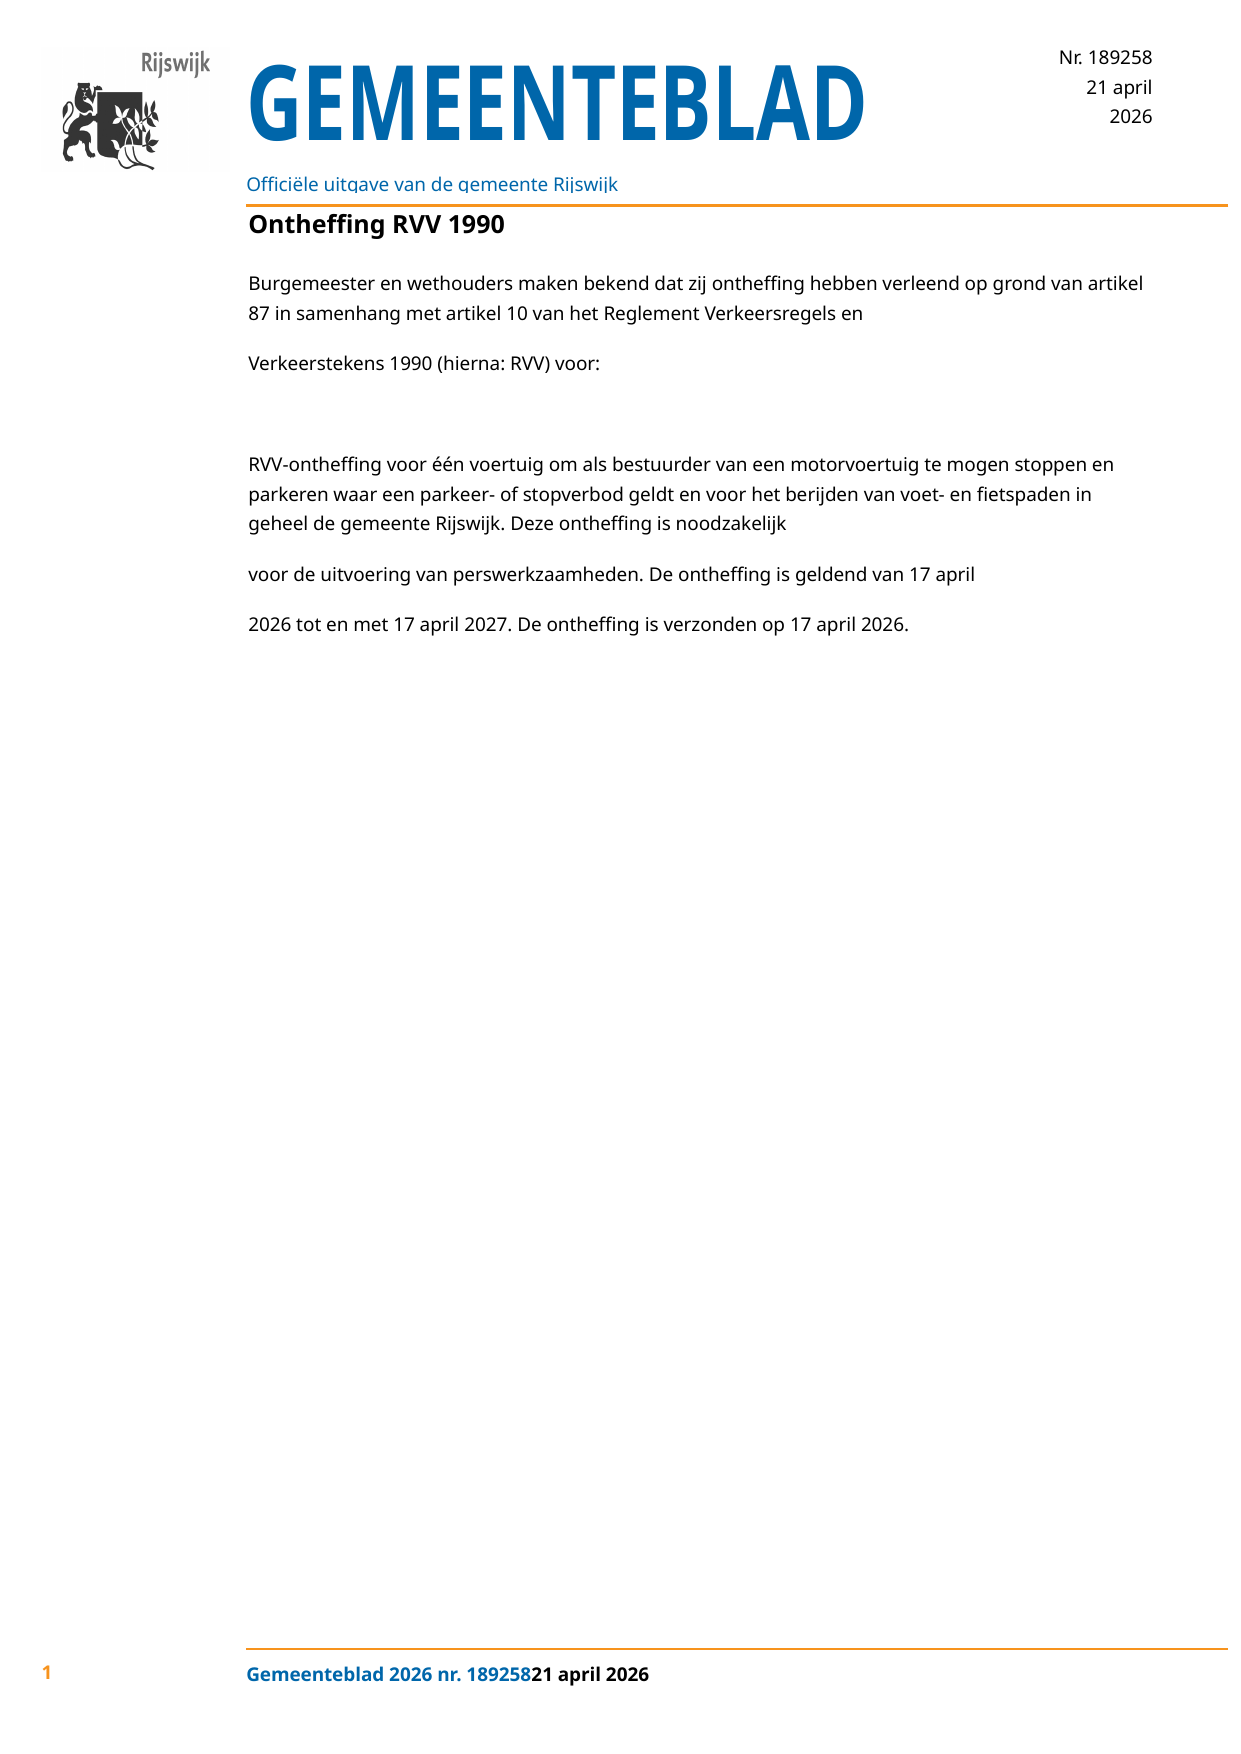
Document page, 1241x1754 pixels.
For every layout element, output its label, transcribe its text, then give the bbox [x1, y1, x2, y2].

text Ontheffing RVV 1990 [248, 207, 1152, 241]
text Burgemeester en wethouders maken bekend dat zij ontheffing hebben verleend op grond van artikel 87 in samenhang met artikel 10 van het Reglement Verkeersregels en [248, 270, 1152, 326]
text voor de uitvoering van perswerkzaamheden. De ontheffing is geldend van 17 april [248, 561, 1152, 586]
text Verkeerstekens 1990 (hierna: RVV) voor: [248, 350, 1152, 376]
text 2026 tot en met 17 april 2027. De ontheffing is verzonden op 17 april 2026. [248, 611, 1152, 637]
picture [41, 47, 231, 172]
text RVV-ontheffing voor één voertuig om als bestuurder van een motorvoertuig te mogen stoppen en parkeren waar een parkeer- of stopverbod geldt en voor het berijden van voet- en fietspaden in geheel de gemeente Rijswijk. Deze ontheffing is noodzakelijk [248, 451, 1152, 536]
